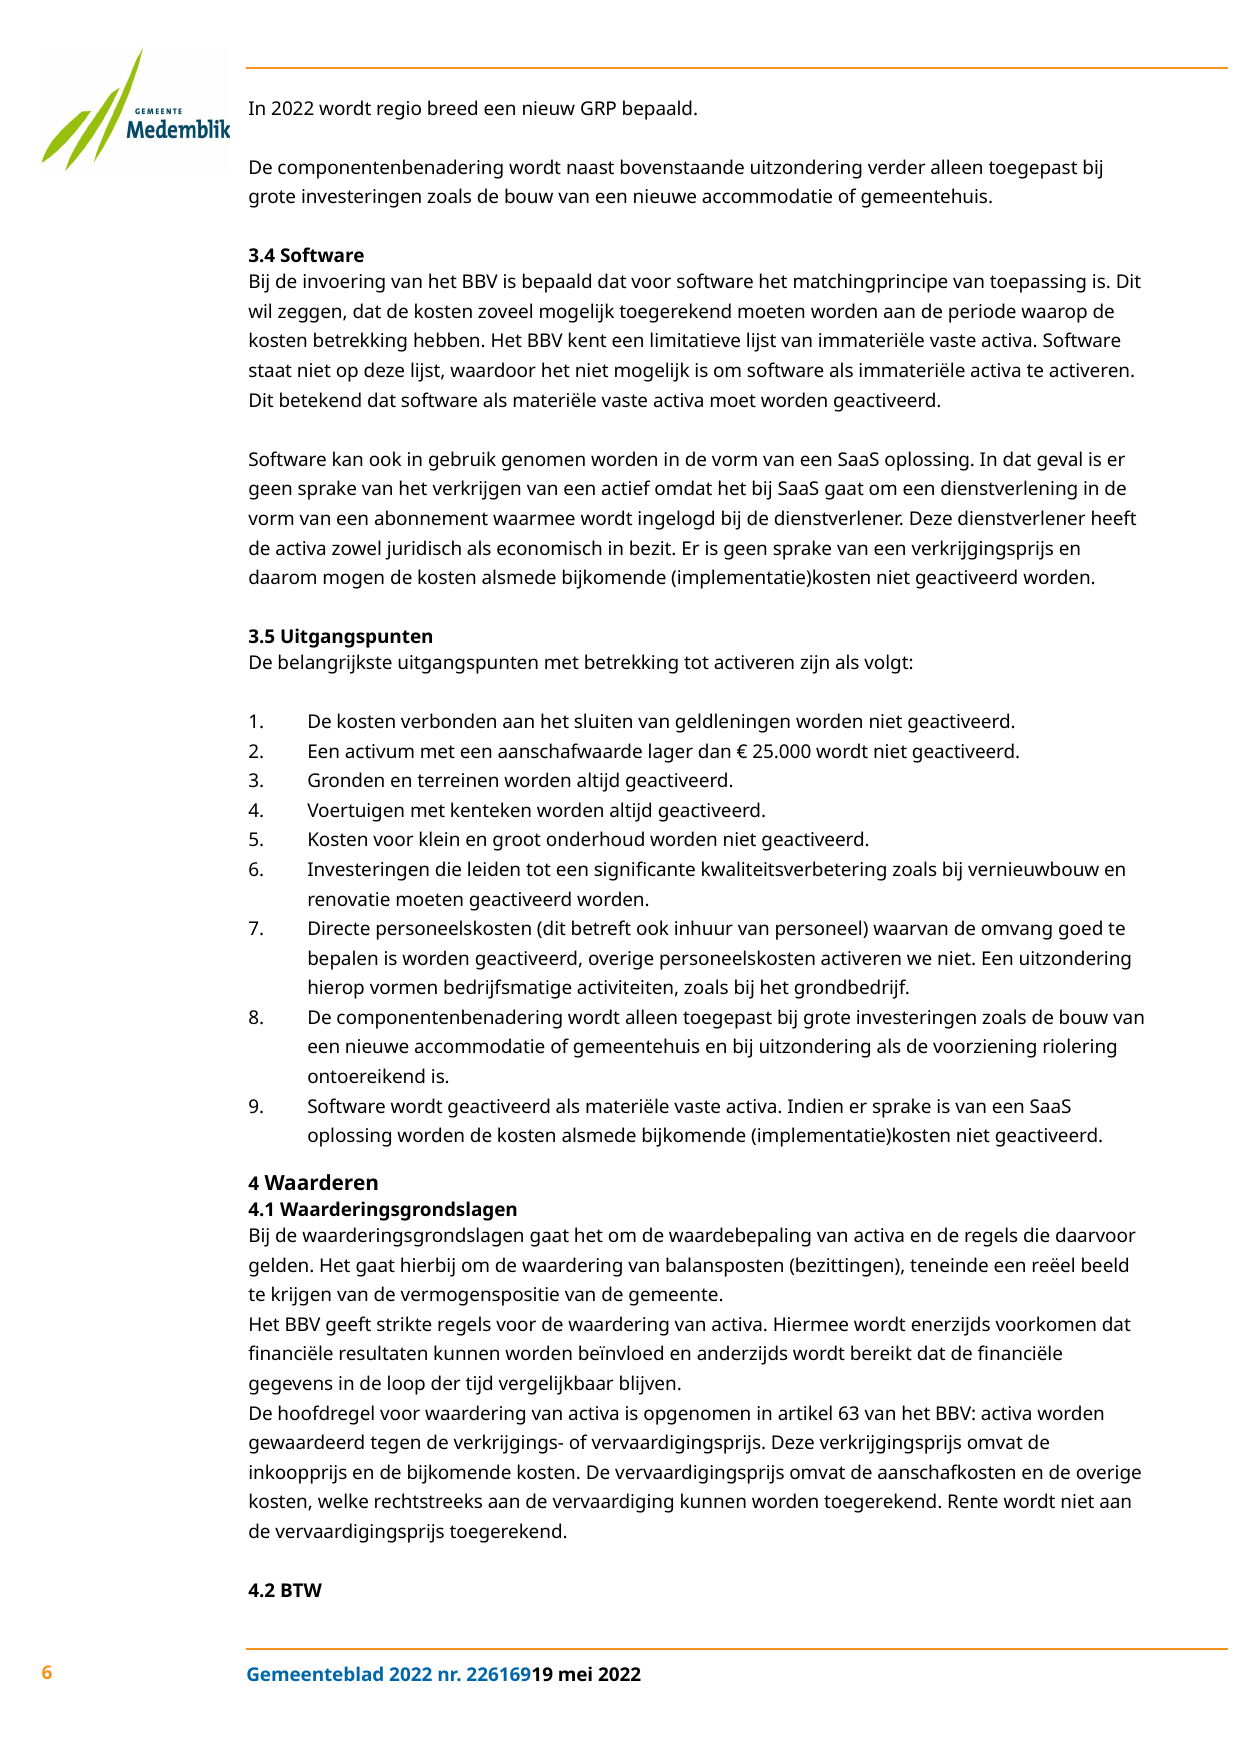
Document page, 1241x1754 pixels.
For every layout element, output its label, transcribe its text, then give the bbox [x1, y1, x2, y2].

text 3.4 Software [248, 243, 1152, 268]
list Voertuigen met kenteken worden altijd geactiveerd. [248, 797, 1152, 823]
list Directe personeelskosten (dit betreft ook inhuur van personeel) waarvan de omvang goed te bepalen is worden geactiveerd, overige personeelskosten activeren we niet. Een uitzondering hierop vormen bedrijfsmatige activiteiten, zoals bij het grondbedrijf. [248, 915, 1152, 1000]
list Software wordt geactiveerd als materiële vaste activa. Indien er sprake is van een SaaS oplossing worden de kosten alsmede bijkomende (implementatie)kosten niet geactiveerd. [248, 1093, 1152, 1148]
text 4 Waarderen [248, 1168, 1152, 1197]
list De kosten verbonden aan het sluiten van geldleningen worden niet geactiveerd. [248, 708, 1152, 734]
picture [41, 47, 231, 172]
text Bij de invoering van het BBV is bepaald dat voor software het matchingprincipe van toepassing is. Dit wil zeggen, dat de kosten zoveel mogelijk toegerekend moeten worden aan de periode waarop de kosten betrekking hebben. Het BBV kent een limitatieve lijst van immateriële vaste activa. Software staat niet op deze lijst, waardoor het niet mogelijk is om software als immateriële activa te activeren. Dit betekend dat software als materiële vaste activa moet worden geactiveerd. [248, 268, 1152, 412]
list Investeringen die leiden tot een significante kwaliteitsverbetering zoals bij vernieuwbouw en renovatie moeten geactiveerd worden. [248, 856, 1152, 912]
text De componentenbenadering wordt naast bovenstaande uitzondering verder alleen toegepast bij grote investeringen zoals de bouw van een nieuwe accommodatie of gemeentehuis. [248, 154, 1152, 209]
text In 2022 wordt regio breed een nieuw GRP bepaald. [248, 95, 1152, 121]
text 4.2 BTW [248, 1577, 1152, 1603]
list Kosten voor klein en groot onderhoud worden niet geactiveerd. [248, 827, 1152, 852]
list De componentenbenadering wordt alleen toegepast bij grote investeringen zoals de bouw van een nieuwe accommodatie of gemeentehuis en bij uitzondering als de voorziening riolering ontoereikend is. [248, 1004, 1152, 1089]
text Software kan ook in gebruik genomen worden in de vorm van een SaaS oplossing. In dat geval is er geen sprake van het verkrijgen van een actief omdat het bij SaaS gaat om een dienstverlening in de vorm van een abonnement waarmee wordt ingelogd bij de dienstverlener. Deze dienstverlener heeft de activa zowel juridisch als economisch in bezit. Er is geen sprake van een verkrijgingsprijs en daarom mogen de kosten alsmede bijkomende (implementatie)kosten niet geactiveerd worden. [248, 446, 1152, 590]
text Bij de waarderingsgrondslagen gaat het om de waardebepaling van activa en de regels die daarvoor gelden. Het gaat hierbij om de waardering van balansposten (bezittingen), teneinde een reëel beeld te krijgen van de vermogenspositie van de gemeente. [248, 1222, 1152, 1307]
text Het BBV geeft strikte regels voor de waardering van activa. Hiermee wordt enerzijds voorkomen dat financiële resultaten kunnen worden beïnvloed en anderzijds wordt bereikt dat de financiële gegevens in de loop der tijd vergelijkbaar blijven. [248, 1311, 1152, 1396]
text De belangrijkste uitgangspunten met betrekking tot activeren zijn als volgt: [248, 649, 1152, 675]
list Een activum met een aanschafwaarde lager dan € 25.000 wordt niet geactiveerd. [248, 738, 1152, 764]
list Gronden en terreinen worden altijd geactiveerd. [248, 767, 1152, 793]
text De hoofdregel voor waardering van activa is opgenomen in artikel 63 van het BBV: activa worden gewaardeerd tegen de verkrijgings- of vervaardigingsprijs. Deze verkrijgingsprijs omvat de inkoopprijs en de bijkomende kosten. De vervaardigingsprijs omvat de aanschafkosten en de overige kosten, welke rechtstreeks aan de vervaardiging kunnen worden toegerekend. Rente wordt niet aan de vervaardigingsprijs toegerekend. [248, 1400, 1152, 1544]
text 4.1 Waarderingsgrondslagen [248, 1197, 1152, 1222]
text 3.5 Uitgangspunten [248, 623, 1152, 649]
